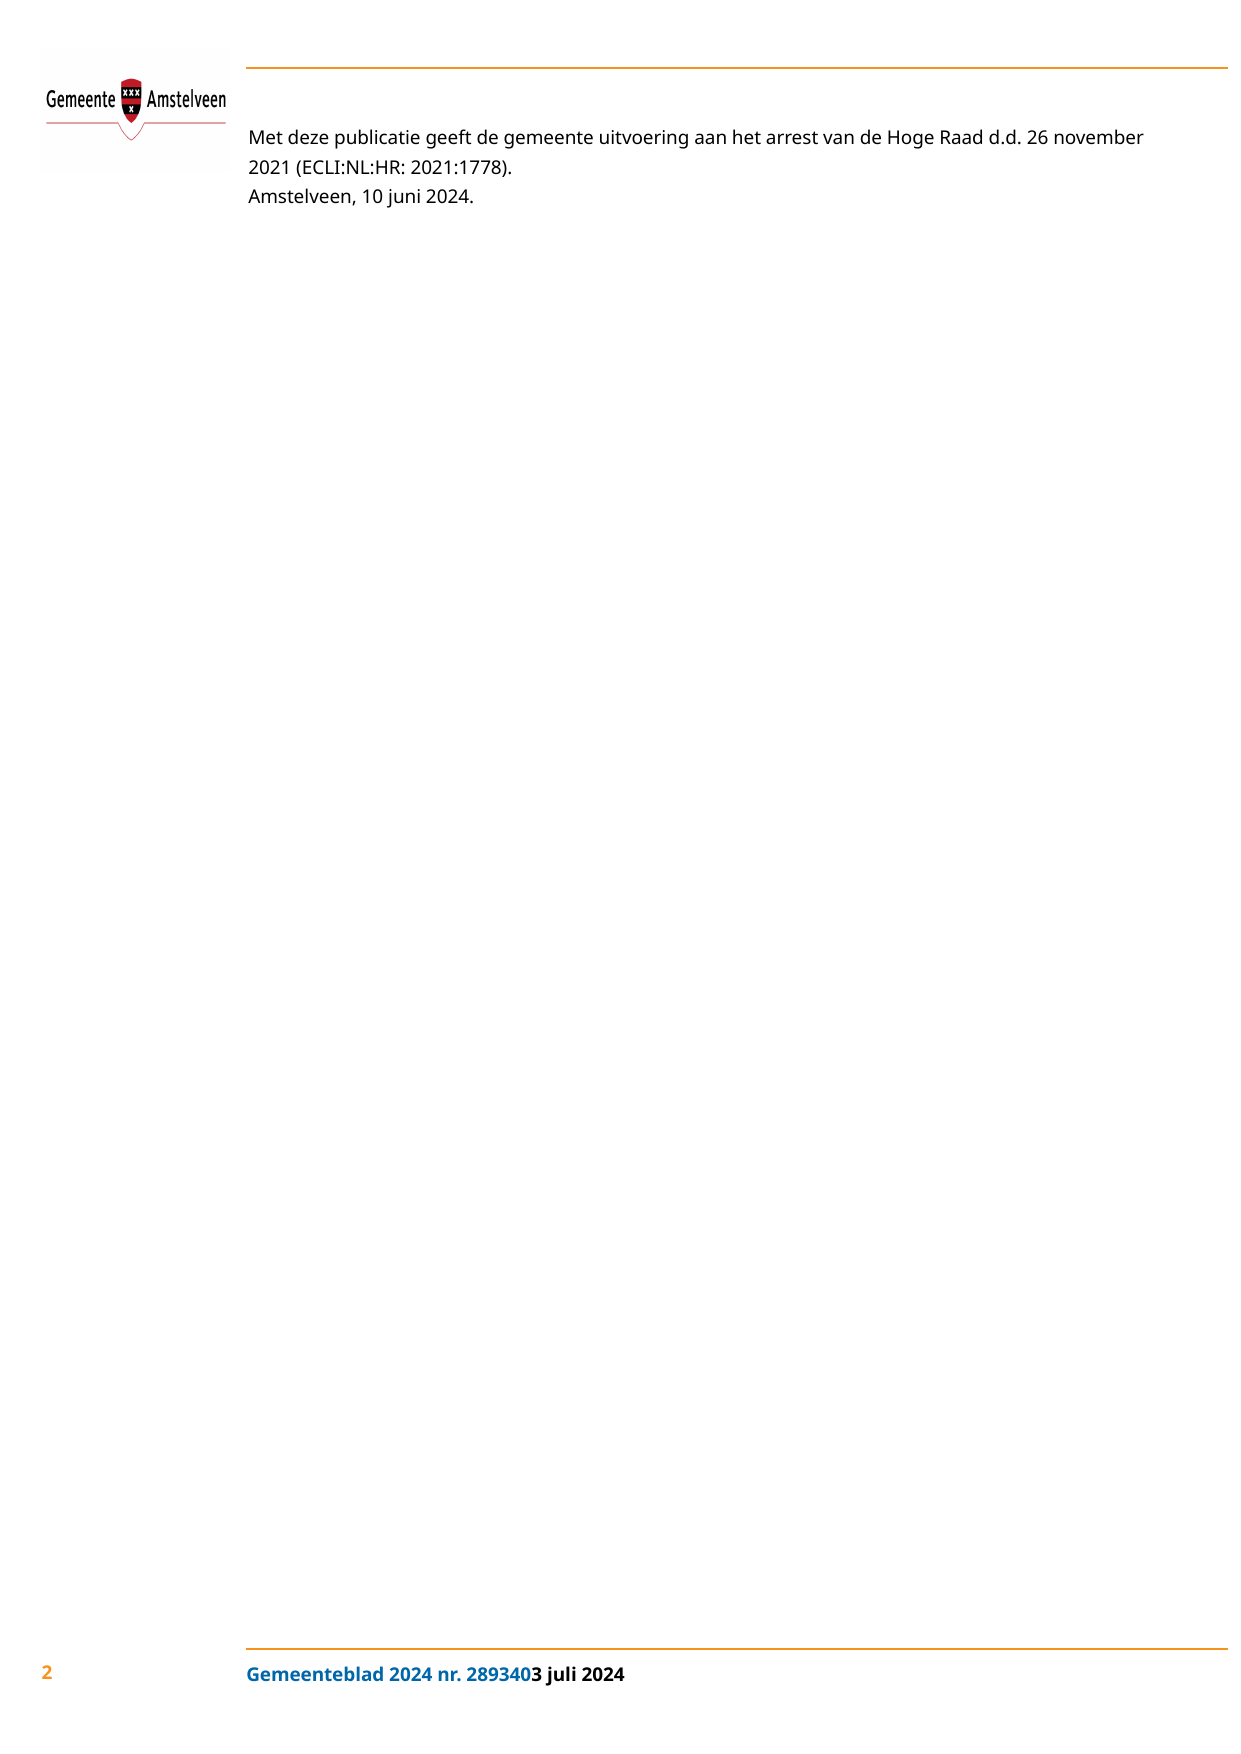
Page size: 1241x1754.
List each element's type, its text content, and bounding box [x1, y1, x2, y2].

picture [41, 47, 231, 172]
text Met deze publicatie geeft de gemeente uitvoering aan het arrest van de Hoge Raad d.d. 26 november 2021 (ECLI:NL:HR: 2021:1778). [248, 124, 1152, 180]
text Amstelveen, 10 juni 2024. [248, 183, 1152, 209]
